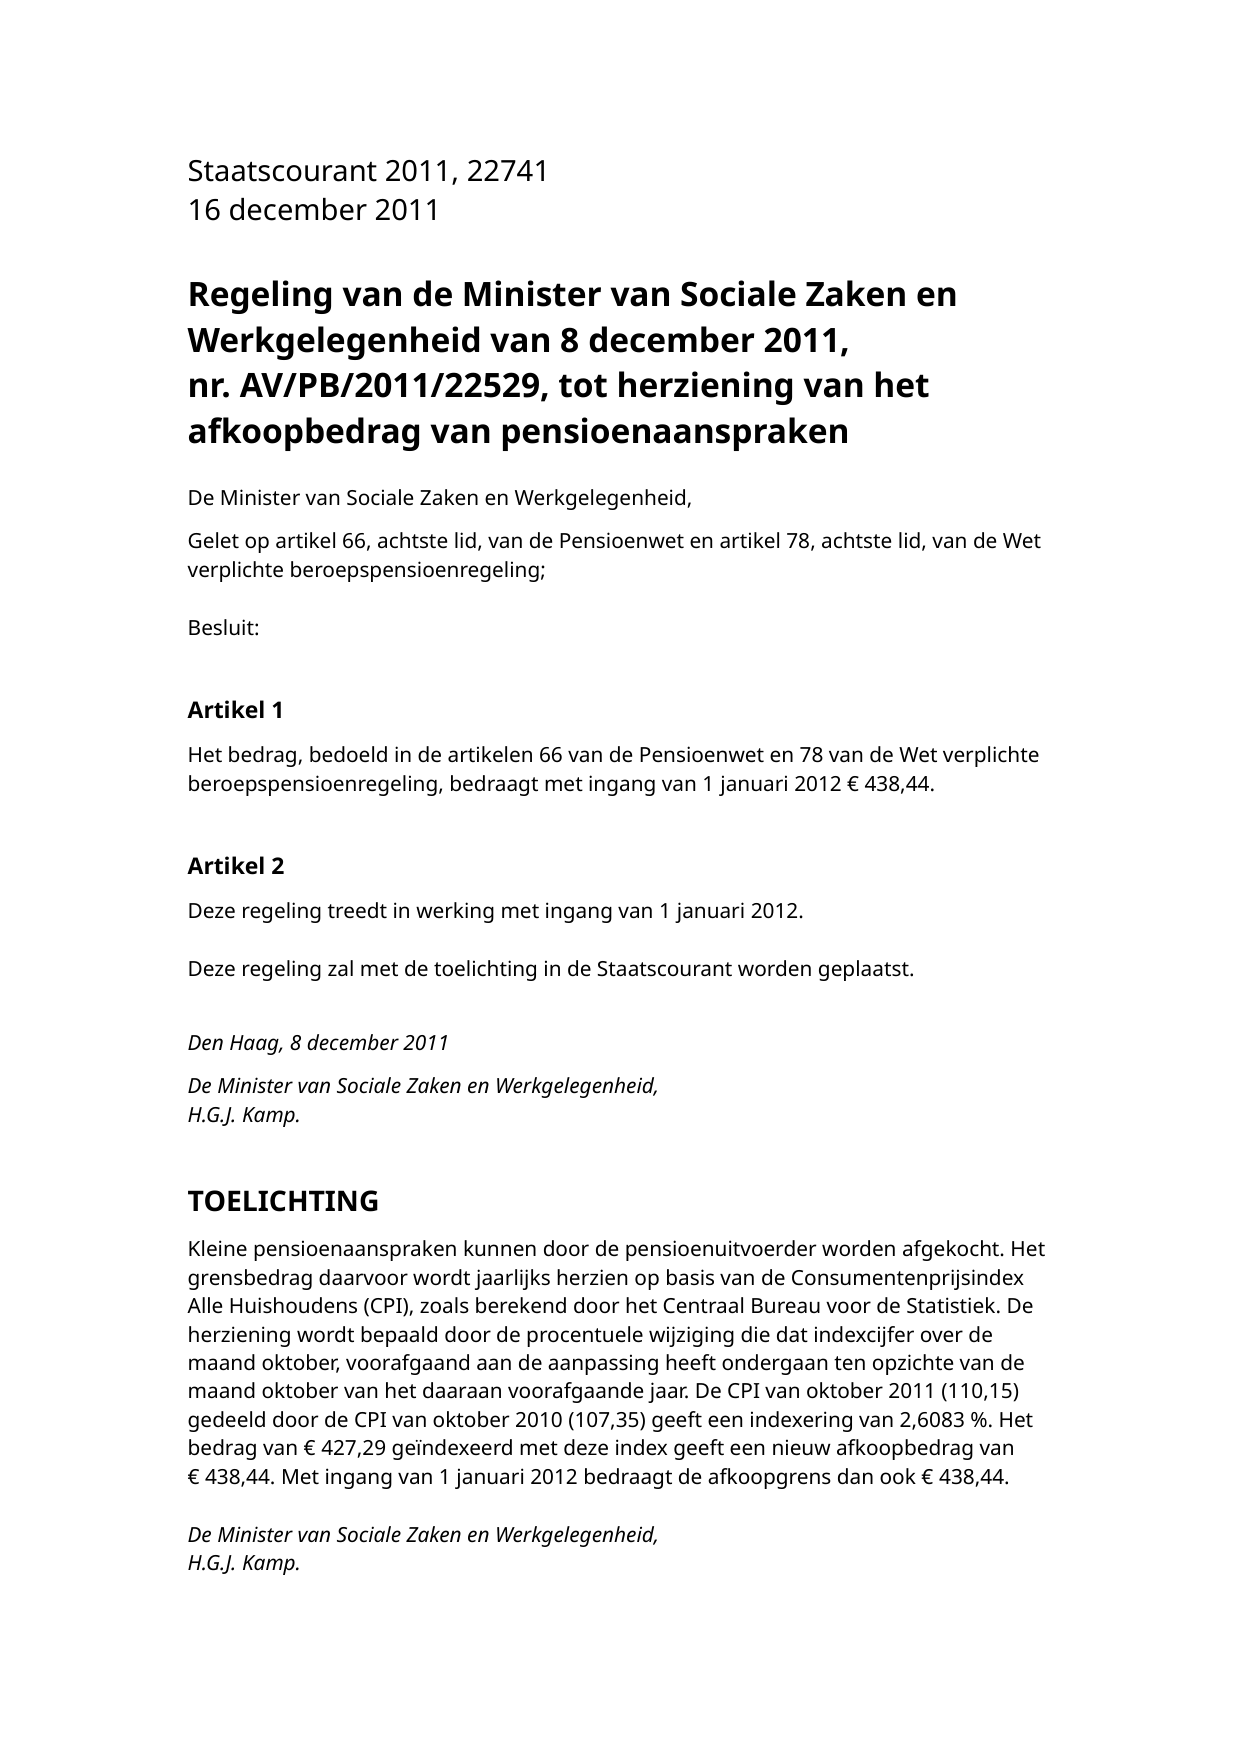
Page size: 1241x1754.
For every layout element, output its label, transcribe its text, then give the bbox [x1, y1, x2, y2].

text H.G.J. Kamp. [187, 1100, 1053, 1128]
text Den Haag, 8 december 2011 [187, 1028, 1053, 1056]
subtitle Artikel 2 [187, 850, 1053, 881]
text Deze regeling zal met de toelichting in de Staatscourant worden geplaatst. [187, 954, 1053, 983]
text Staatscourant 2011, 22741 [187, 150, 1053, 190]
text De Minister van Sociale Zaken en Werkgelegenheid, [187, 1520, 1053, 1548]
subtitle Regeling van de Minister van Sociale Zaken en Werkgelegenheid van 8 december 2011, nr. AV/PB/2011/22529, tot herziening van het afkoopbedrag van pensioenaanspraken [187, 271, 1053, 453]
text Gelet op artikel 66, achtste lid, van de Pensioenwet en artikel 78, achtste lid, van de Wet verplichte beroepspensioenregeling; [187, 526, 1053, 583]
text Besluit: [187, 613, 1053, 642]
text De Minister van Sociale Zaken en Werkgelegenheid, [187, 1071, 1053, 1100]
text Het bedrag, bedoeld in de artikelen 66 van de Pensioenwet en 78 van de Wet verplichte beroepspensioenregeling, bedraagt met ingang van 1 januari 2012 € 438,44. [187, 740, 1053, 797]
subtitle TOELICHTING [187, 1181, 1053, 1219]
text 16 december 2011 [187, 190, 1053, 229]
text Deze regeling treedt in werking met ingang van 1 januari 2012. [187, 896, 1053, 924]
text H.G.J. Kamp. [187, 1548, 1053, 1577]
text Kleine pensioenaanspraken kunnen door de pensioenuitvoerder worden afgekocht. Het grensbedrag daarvoor wordt jaarlijks herzien op basis van de Consumentenprijsindex Alle Huishoudens (CPI), zoals berekend door het Centraal Bureau voor de Statistiek. De herziening wordt bepaald door de procentuele wijziging die dat indexcijfer over de maand oktober, voorafgaand aan de aanpassing heeft ondergaan ten opzichte van de maand oktober van het daaraan voorafgaande jaar. De CPI van oktober 2011 (110,15) gedeeld door de CPI van oktober 2010 (107,35) geeft een indexering van 2,6083 %. Het bedrag van € 427,29 geïndexeerd met deze index geeft een nieuw afkoopbedrag van € 438,44. Met ingang van 1 januari 2012 bedraagt de afkoopgrens dan ook € 438,44. [187, 1234, 1053, 1490]
text De Minister van Sociale Zaken en Werkgelegenheid, [187, 483, 1053, 511]
subtitle Artikel 1 [187, 694, 1053, 725]
